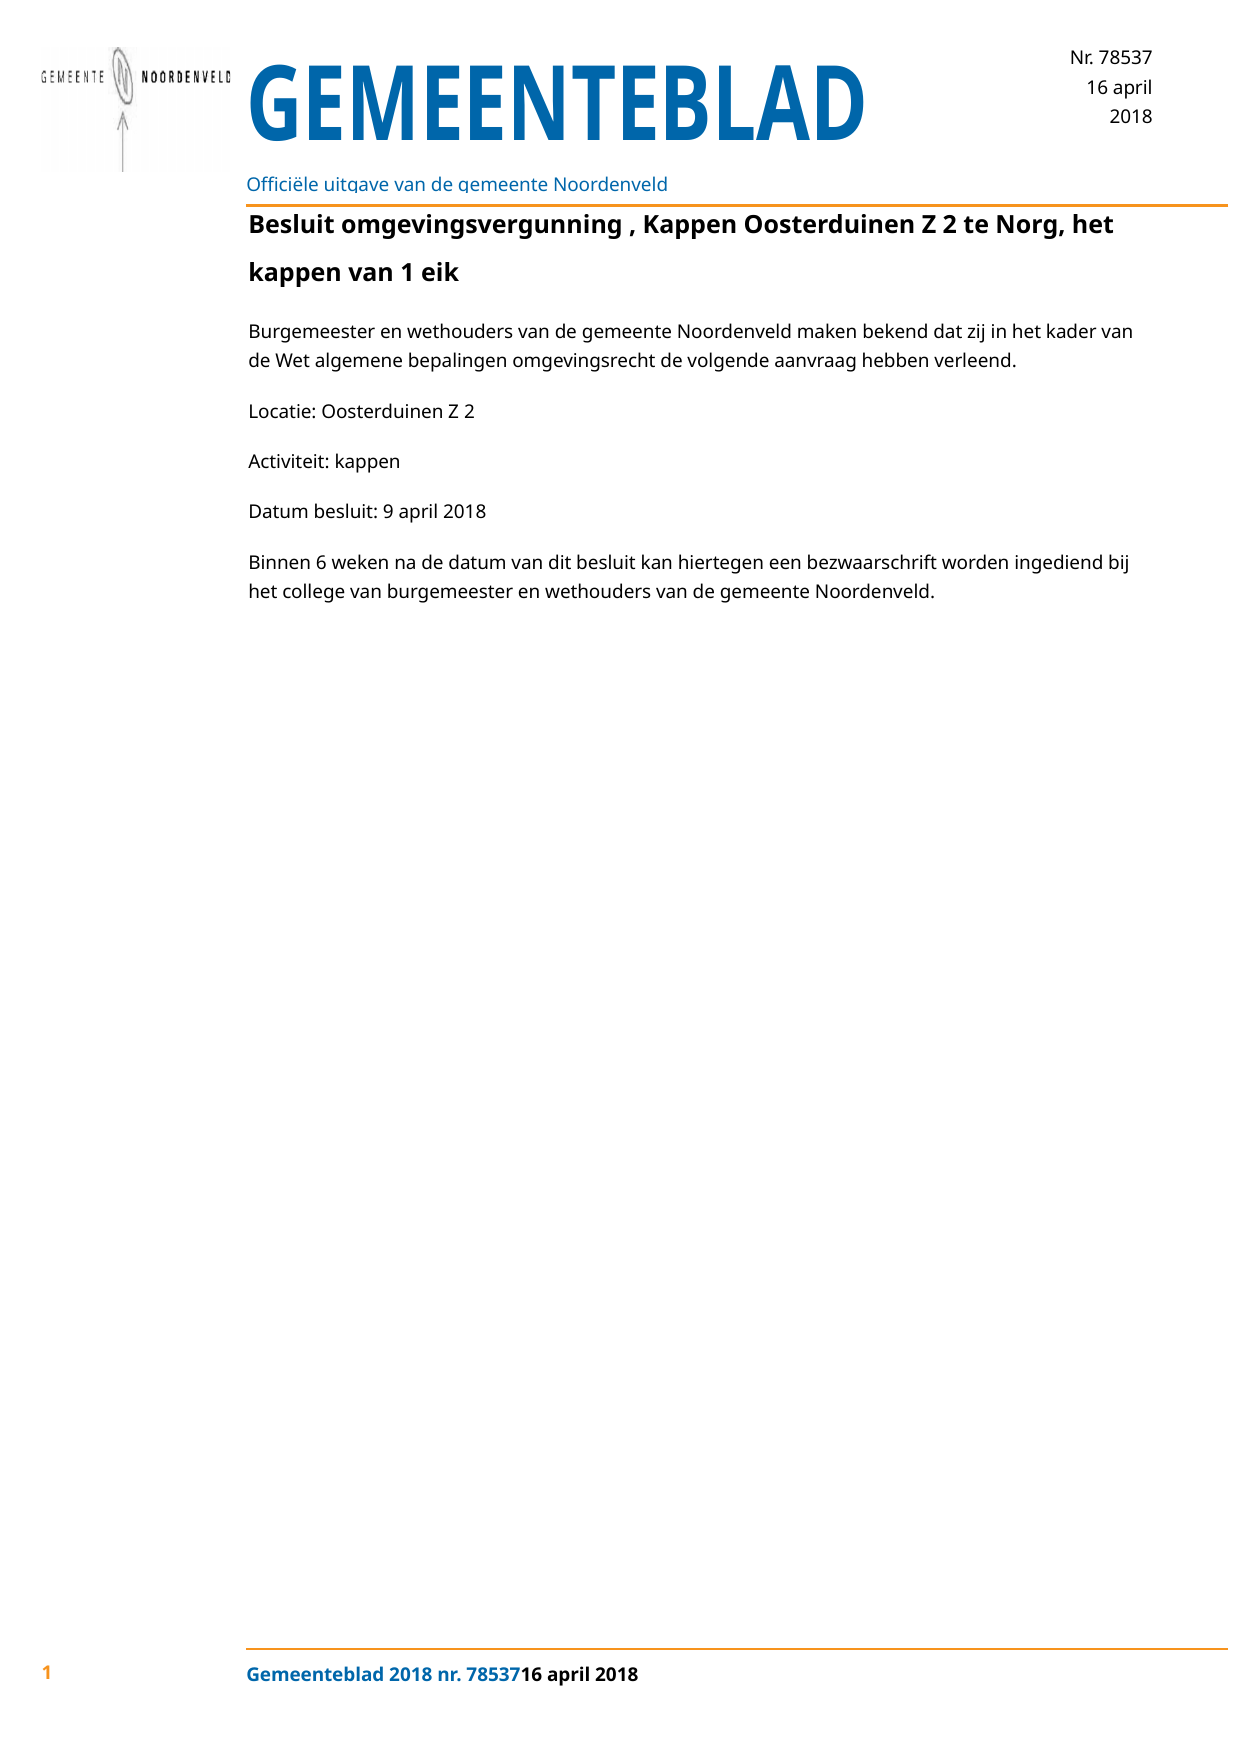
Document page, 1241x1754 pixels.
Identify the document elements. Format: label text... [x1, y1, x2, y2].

picture [41, 47, 231, 172]
text Activiteit: kappen [248, 448, 1152, 474]
text Locatie: Oosterduinen Z 2 [248, 398, 1152, 424]
text Burgemeester en wethouders van de gemeente Noordenveld maken bekend dat zij in het kader van de Wet algemene bepalingen omgevingsrecht de volgende aanvraag hebben verleend. [248, 318, 1152, 373]
text Datum besluit: 9 april 2018 [248, 499, 1152, 524]
text Binnen 6 weken na de datum van dit besluit kan hiertegen een bezwaarschrift worden ingediend bij het college van burgemeester en wethouders van de gemeente Noordenveld. [248, 549, 1152, 604]
text Besluit omgevingsvergunning , Kappen Oosterduinen Z 2 te Norg, het kappen van 1 eik [248, 207, 1152, 288]
